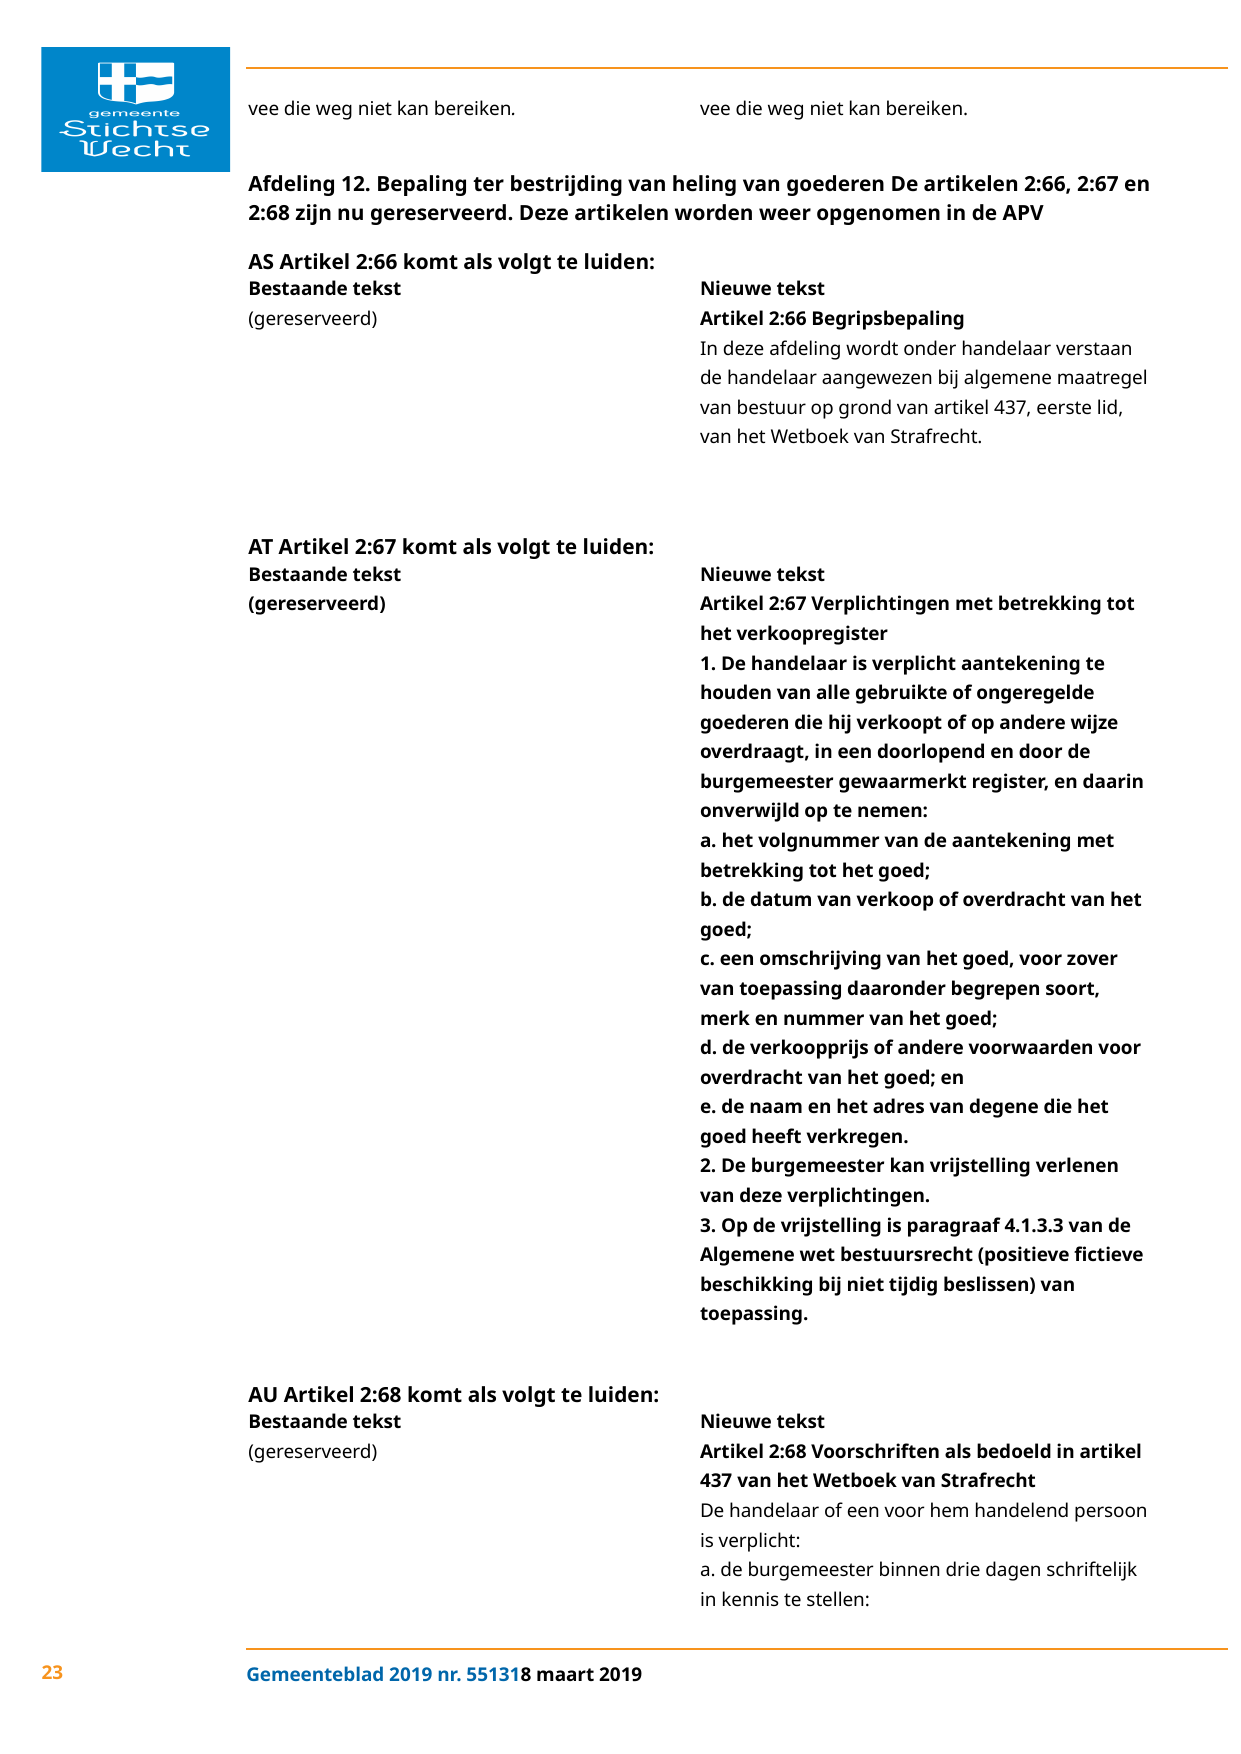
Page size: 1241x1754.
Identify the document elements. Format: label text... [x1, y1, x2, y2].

table_header Bestaande tekst (gereserveerd) [248, 1409, 700, 1612]
text AS Artikel 2:66 komt als volgt te luiden: [248, 247, 1152, 276]
text AU Artikel 2:68 komt als volgt te luiden: [248, 1380, 1152, 1408]
table_header vee die weg niet kan bereiken. [700, 95, 1152, 121]
table_header Nieuwe tekst Artikel 2:66 Begripsbepaling In deze afdeling wordt onder handelaar verstaan de handelaar aangewezen bij algemene maatregel van bestuur op grond van artikel 437, eerste lid, van het Wetboek van Strafrecht. [700, 276, 1152, 479]
table_header Nieuwe tekst Artikel 2:68 Voorschriften als bedoeld in artikel 437 van het Wetboek van Strafrecht De handelaar of een voor hem handelend persoon is verplicht: a. de burgemeester binnen drie dagen schriftelijk in kennis te stellen: [700, 1409, 1152, 1612]
table_header Bestaande tekst (gereserveerd) [248, 561, 700, 1326]
picture [137, 63, 174, 103]
table_header Bestaande tekst (gereserveerd) [248, 276, 700, 479]
picture [99, 63, 135, 101]
text Afdeling 12. Bepaling ter bestrijding van heling van goederen De artikelen 2:66, 2:67 en 2:68 zijn nu gereserveerd. Deze artikelen worden weer opgenomen in de APV [248, 169, 1152, 226]
table_header Nieuwe tekst Artikel 2:67 Verplichtingen met betrekking tot het verkoopregister 1. De handelaar is verplicht aantekening te houden van alle gebruikte of ongeregelde goederen die hij verkoopt of op andere wijze overdraagt, in een doorlopend en door de burgemeester gewaarmerkt register, en daarin onverwijld op te nemen: a. het volgnummer van de aantekening met betrekking tot het goed; b. de datum van verkoop of overdracht van het goed; c. een omschrijving van het goed, voor zover van toepassing daaronder begrepen soort, merk en nummer van het goed; d. de verkoopprijs of andere voorwaarden voor overdracht van het goed; en e. de naam en het adres van degene die het goed heeft verkregen. 2. De burgemeester kan vrijstelling verlenen van deze verplichtingen. 3. Op de vrijstelling is paragraaf 4.1.3.3 van de Algemene wet bestuursrecht (positieve fictieve beschikking bij niet tijdig beslissen) van toepassing. [700, 561, 1152, 1326]
table_header vee die weg niet kan bereiken. [248, 95, 700, 121]
text AT Artikel 2:67 komt als volgt te luiden: [248, 532, 1152, 561]
